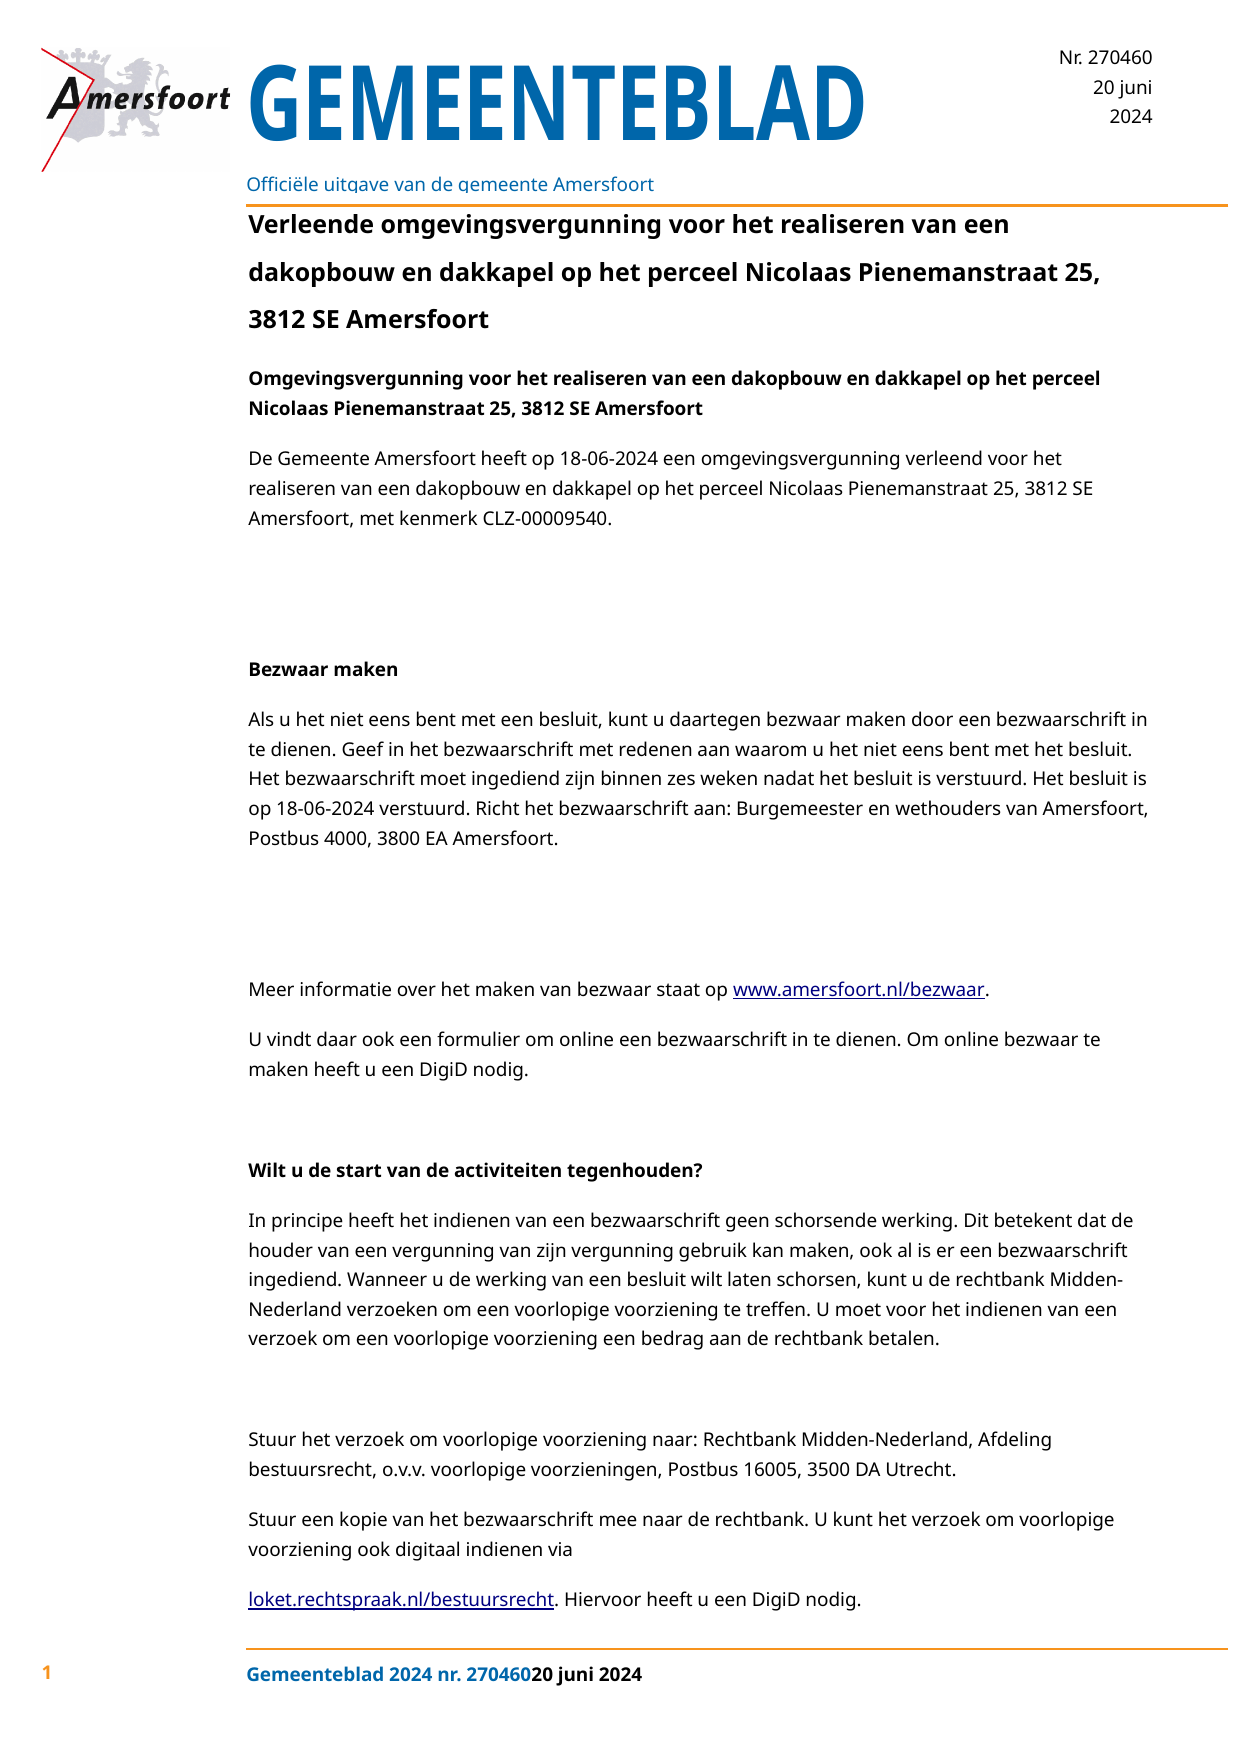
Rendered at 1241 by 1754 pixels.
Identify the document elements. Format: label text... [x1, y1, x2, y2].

text Stuur een kopie van het bezwaarschrift mee naar de rechtbank. U kunt het verzoek om voorlopige voorziening ook digitaal indienen via [248, 1506, 1152, 1562]
text In principe heeft het indienen van een bezwaarschrift geen schorsende werking. Dit betekent dat de houder van een vergunning van zijn vergunning gebruik kan maken, ook al is er een bezwaarschrift ingediend. Wanneer u de werking van een besluit wilt laten schorsen, kunt u de rechtbank Midden-Nederland verzoeken om een voorlopige voorziening te treffen. U moet voor het indienen van een verzoek om een voorlopige voorziening een bedrag aan de rechtbank betalen. [248, 1207, 1152, 1351]
text Als u het niet eens bent met een besluit, kunt u daartegen bezwaar maken door een bezwaarschrift in te dienen. Geef in het bezwaarschrift met redenen aan waarom u het niet eens bent met het besluit. Het bezwaarschrift moet ingediend zijn binnen zes weken nadat het besluit is verstuurd. Het besluit is op 18-06-2024 verstuurd. Richt het bezwaarschrift aan: Burgemeester en wethouders van Amersfoort, Postbus 4000, 3800 EA Amersfoort. [248, 706, 1152, 850]
text Omgevingsvergunning voor het realiseren van een dakopbouw en dakkapel op het perceel Nicolaas Pienemanstraat 25, 3812 SE Amersfoort [248, 366, 1152, 421]
text U vindt daar ook een formulier om online een bezwaarschrift in te dienen. Om online bezwaar te maken heeft u een DigiD nodig. [248, 1026, 1152, 1082]
text De Gemeente Amersfoort heeft op 18-06-2024 een omgevingsvergunning verleend voor het realiseren van een dakopbouw en dakkapel op het perceel Nicolaas Pienemanstraat 25, 3812 SE Amersfoort, met kenmerk CLZ-00009540. [248, 446, 1152, 530]
text Verleende omgevingsvergunning voor het realiseren van een dakopbouw en dakkapel op het perceel Nicolaas Pienemanstraat 25, 3812 SE Amersfoort [248, 207, 1152, 336]
text loket.rechtspraak.nl/bestuursrecht. Hiervoor heeft u een DigiD nodig. [248, 1586, 1152, 1612]
text Stuur het verzoek om voorlopige voorziening naar: Rechtbank Midden-Nederland, Afdeling bestuursrecht, o.v.v. voorlopige voorzieningen, Postbus 16005, 3500 DA Utrecht. [248, 1426, 1152, 1482]
picture [41, 47, 231, 172]
text Wilt u de start van de activiteiten tegenhouden? [248, 1157, 1152, 1182]
text Meer informatie over het maken van bezwaar staat op www.amersfoort.nl/bezwaar. [248, 976, 1152, 1002]
text Bezwaar maken [248, 656, 1152, 682]
